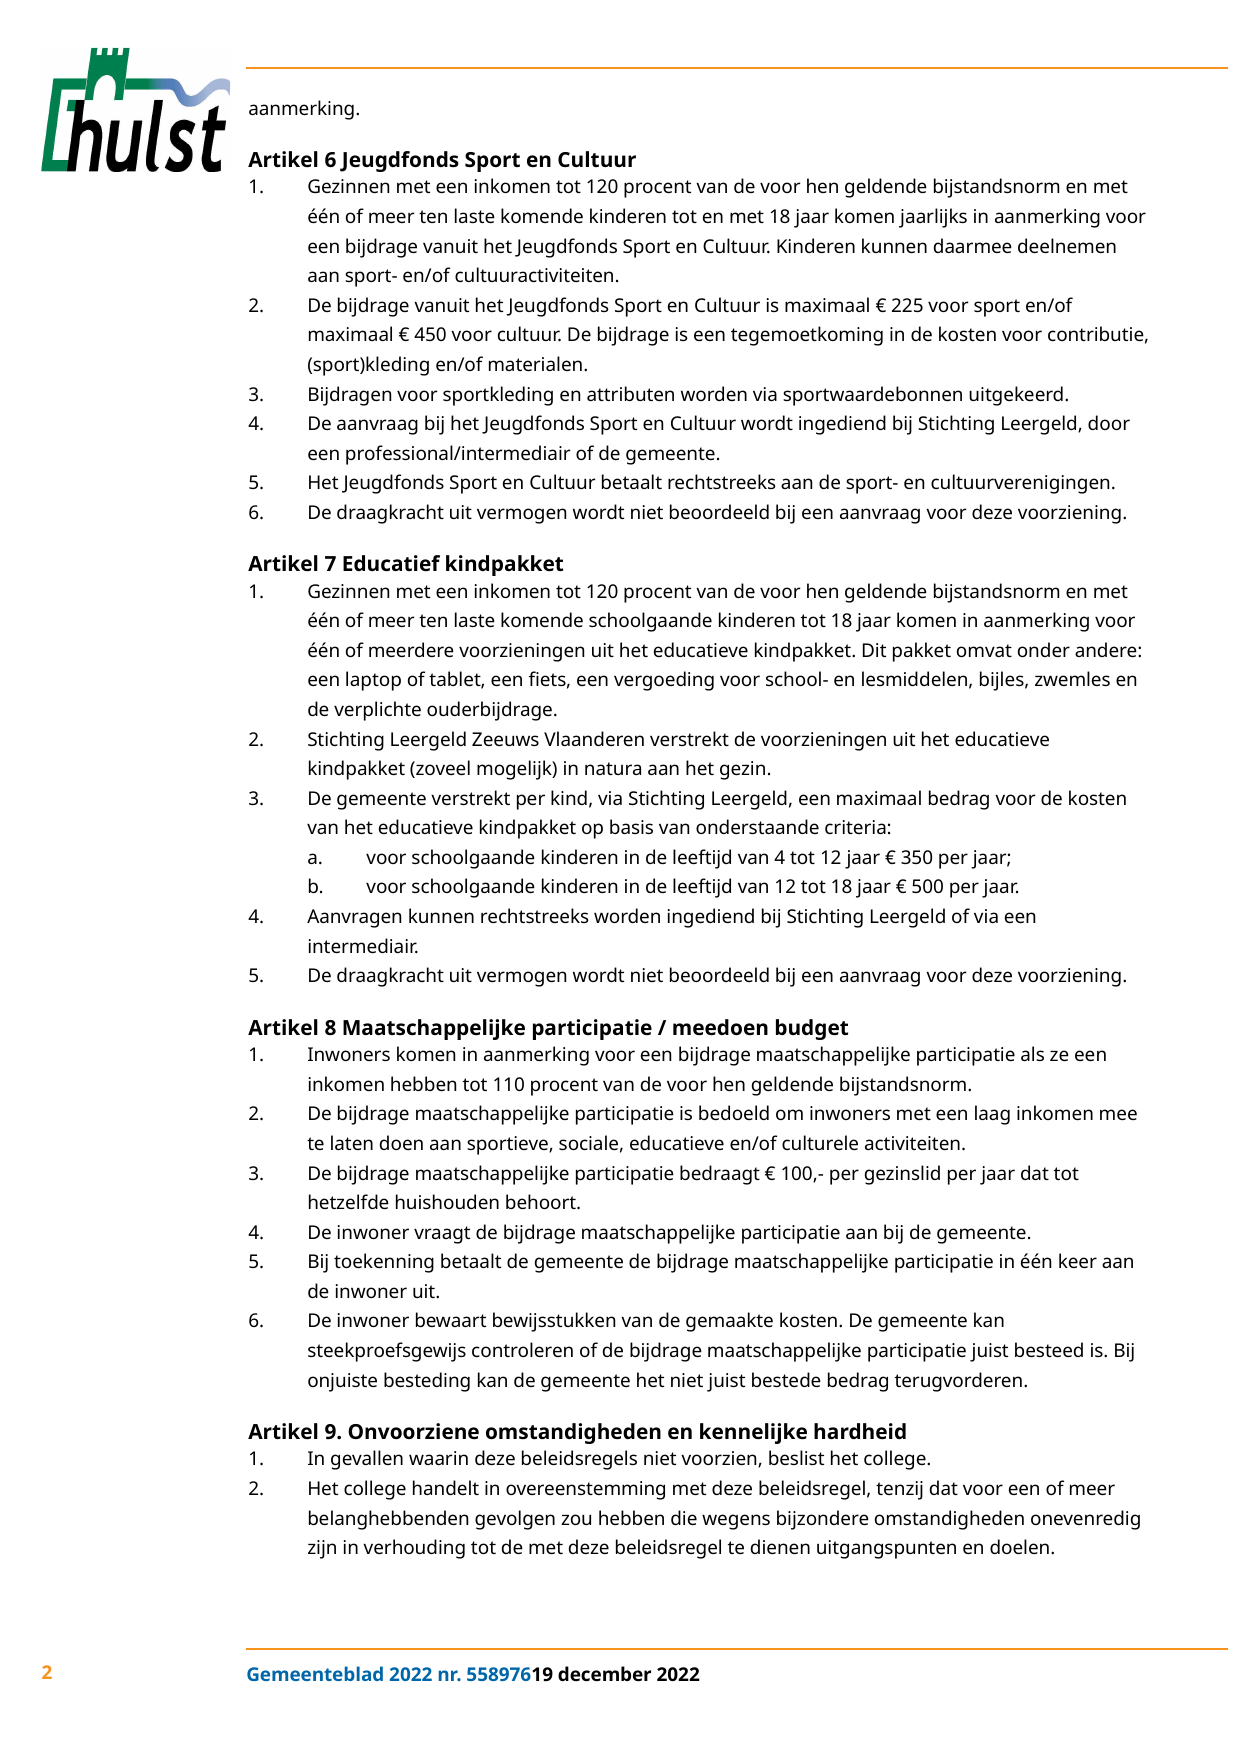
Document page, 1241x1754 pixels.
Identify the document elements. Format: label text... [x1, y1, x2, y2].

list De inwoner vraagt de bijdrage maatschappelijke participatie aan bij de gemeente. [248, 1219, 1152, 1244]
list De draagkracht uit vermogen wordt niet beoordeeld bij een aanvraag voor deze voorziening. [248, 499, 1152, 525]
list De bijdrage vanuit het Jeugdfonds Sport en Cultuur is maximaal € 225 voor sport en/of maximaal € 450 voor cultuur. De bijdrage is een tegemoetkoming in de kosten voor contributie, (sport)kleding en/of materialen. [248, 292, 1152, 377]
list De gemeente verstrekt per kind, via Stichting Leergeld, een maximaal bedrag voor de kosten van het educatieve kindpakket op basis van onderstaande criteria: [248, 785, 1152, 840]
list Aanvragen kunnen rechtstreeks worden ingediend bij Stichting Leergeld of via een intermediair. [248, 903, 1152, 959]
list De bijdrage maatschappelijke participatie is bedoeld om inwoners met een laag inkomen mee te laten doen aan sportieve, sociale, educatieve en/of culturele activiteiten. [248, 1101, 1152, 1156]
list Inwoners komen in aanmerking voor een bijdrage maatschappelijke participatie als ze een inkomen hebben tot 110 procent van de voor hen geldende bijstandsnorm. [248, 1041, 1152, 1097]
picture [41, 47, 231, 172]
list Het college handelt in overeenstemming met deze beleidsregel, tenzij dat voor een of meer belanghebbenden gevolgen zou hebben die wegens bijzondere omstandigheden onevenredig zijn in verhouding tot de met deze beleidsregel te dienen uitgangspunten en doelen. [248, 1475, 1152, 1560]
list De aanvraag bij het Jeugdfonds Sport en Cultuur wordt ingediend bij Stichting Leergeld, door een professional/intermediair of de gemeente. [248, 410, 1152, 466]
text Artikel 7 Educatief kindpakket [248, 549, 1152, 578]
list voor schoolgaande kinderen in de leeftijd van 4 tot 12 jaar € 350 per jaar; [307, 844, 1152, 870]
text Artikel 9. Onvoorziene omstandigheden en kennelijke hardheid [248, 1417, 1152, 1446]
text Artikel 6 Jeugdfonds Sport en Cultuur [248, 145, 1152, 174]
list De draagkracht uit vermogen wordt niet beoordeeld bij een aanvraag voor deze voorziening. [248, 962, 1152, 988]
text aanmerking. [248, 95, 1152, 121]
list voor schoolgaande kinderen in de leeftijd van 12 tot 18 jaar € 500 per jaar. [307, 874, 1152, 899]
list Gezinnen met een inkomen tot 120 procent van de voor hen geldende bijstandsnorm en met één of meer ten laste komende kinderen tot en met 18 jaar komen jaarlijks in aanmerking voor een bijdrage vanuit het Jeugdfonds Sport en Cultuur. Kinderen kunnen daarmee deelnemen aan sport- en/of cultuuractiviteiten. [248, 174, 1152, 288]
text Artikel 8 Maatschappelijke participatie / meedoen budget [248, 1013, 1152, 1041]
list Stichting Leergeld Zeeuws Vlaanderen verstrekt de voorzieningen uit het educatieve kindpakket (zoveel mogelijk) in natura aan het gezin. [248, 726, 1152, 781]
list Bijdragen voor sportkleding en attributen worden via sportwaardebonnen uitgekeerd. [248, 381, 1152, 406]
list De inwoner bewaart bewijsstukken van de gemaakte kosten. De gemeente kan steekproefsgewijs controleren of de bijdrage maatschappelijke participatie juist besteed is. Bij onjuiste besteding kan de gemeente het niet juist bestede bedrag terugvorderen. [248, 1308, 1152, 1392]
list Het Jeugdfonds Sport en Cultuur betaalt rechtstreeks aan de sport- en cultuurverenigingen. [248, 469, 1152, 495]
list In gevallen waarin deze beleidsregels niet voorzien, beslist het college. [248, 1446, 1152, 1471]
list Gezinnen met een inkomen tot 120 procent van de voor hen geldende bijstandsnorm en met één of meer ten laste komende schoolgaande kinderen tot 18 jaar komen in aanmerking voor één of meerdere voorzieningen uit het educatieve kindpakket. Dit pakket omvat onder andere: een laptop of tablet, een fiets, een vergoeding voor school- en lesmiddelen, bijles, zwemles en de verplichte ouderbijdrage. [248, 578, 1152, 722]
list Bij toekenning betaalt de gemeente de bijdrage maatschappelijke participatie in één keer aan de inwoner uit. [248, 1248, 1152, 1304]
list De bijdrage maatschappelijke participatie bedraagt € 100,- per gezinslid per jaar dat tot hetzelfde huishouden behoort. [248, 1160, 1152, 1215]
